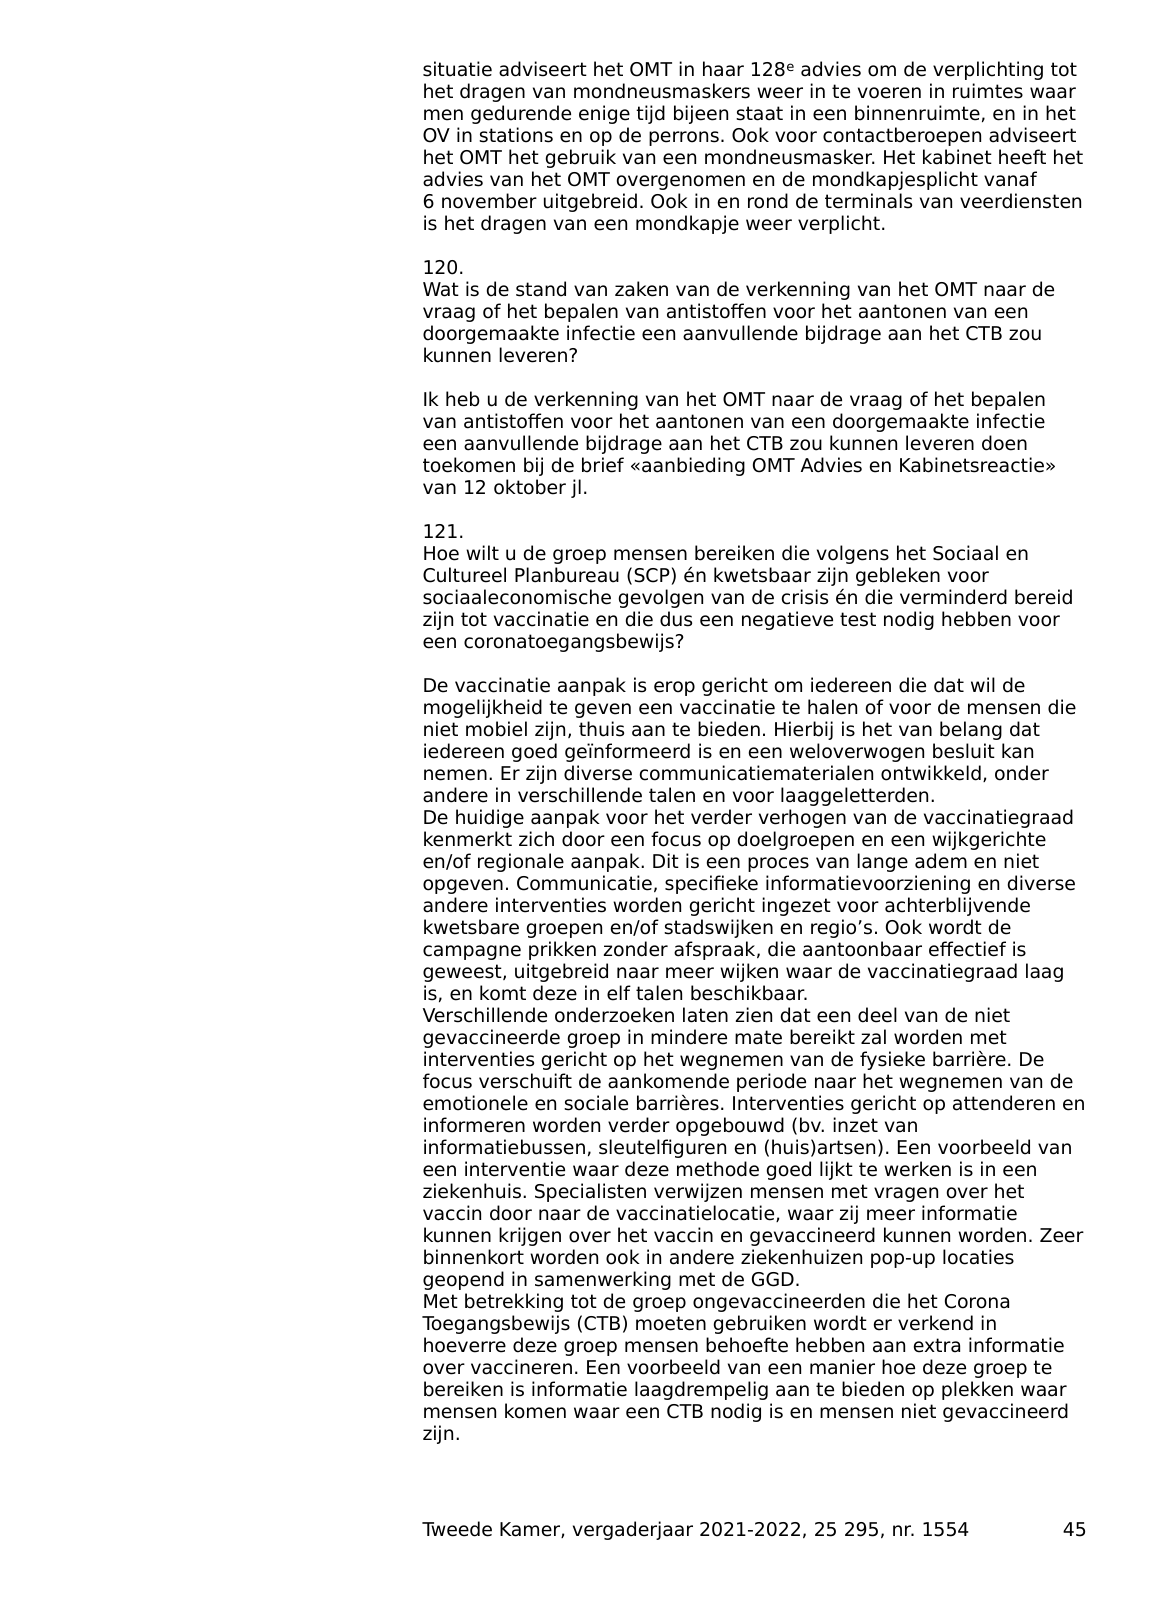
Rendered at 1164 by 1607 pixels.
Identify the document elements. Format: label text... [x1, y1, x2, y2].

text De vaccinatie aanpak is erop gericht om iedereen die dat wil de mogelijkheid te geven een vaccinatie te halen of voor de mensen die niet mobiel zijn, thuis aan te bieden. Hierbij is het van belang dat iedereen goed geïnformeerd is en een weloverwogen besluit kan nemen. Er zijn diverse communicatiematerialen ontwikkeld, onder andere in verschillende talen en voor laaggeletterden. [422, 675, 1087, 807]
text De huidige aanpak voor het verder verhogen van de vaccinatiegraad kenmerkt zich door een focus op doelgroepen en een wijkgerichte en/of regionale aanpak. Dit is een proces van lange adem en niet opgeven. Communicatie, specifieke informatievoorziening en diverse andere interventies worden gericht ingezet voor achterblijvende kwetsbare groepen en/of stadswijken en regio’s. Ook wordt de campagne prikken zonder afspraak, die aantoonbaar effectief is geweest, uitgebreid naar meer wijken waar de vaccinatiegraad laag is, en komt deze in elf talen beschikbaar. [422, 807, 1087, 1005]
text 121. [422, 521, 1087, 543]
text Verschillende onderzoeken laten zien dat een deel van de niet gevaccineerde groep in mindere mate bereikt zal worden met interventies gericht op het wegnemen van de fysieke barrière. De focus verschuift de aankomende periode naar het wegnemen van de emotionele en sociale barrières. Interventies gericht op attenderen en informeren worden verder opgebouwd (bv. inzet van informatiebussen, sleutelfiguren en (huis)artsen). Een voorbeeld van een interventie waar deze methode goed lijkt te werken is in een ziekenhuis. Specialisten verwijzen mensen met vragen over het vaccin door naar de vaccinatielocatie, waar zij meer informatie kunnen krijgen over het vaccin en gevaccineerd kunnen worden. Zeer binnenkort worden ook in andere ziekenhuizen pop-up locaties geopend in samenwerking met de GGD. [422, 1005, 1087, 1291]
text Wat is de stand van zaken van de verkenning van het OMT naar de vraag of het bepalen van antistoffen voor het aantonen van een doorgemaakte infectie een aanvullende bijdrage aan het CTB zou kunnen leveren? [422, 279, 1087, 367]
text Ik heb u de verkenning van het OMT naar de vraag of het bepalen van antistoffen voor het aantonen van een doorgemaakte infectie een aanvullende bijdrage aan het CTB zou kunnen leveren doen toekomen bij de brief «aanbieding OMT Advies en Kabinetsreactie» van 12 oktober jl. [422, 389, 1087, 499]
text situatie adviseert het OMT in haar 128e advies om de verplichting tot het dragen van mondneusmaskers weer in te voeren in ruimtes waar men gedurende enige tijd bijeen staat in een binnenruimte, en in het OV in stations en op de perrons. Ook voor contactberoepen adviseert het OMT het gebruik van een mondneusmasker. Het kabinet heeft het advies van het OMT overgenomen en de mondkapjesplicht vanaf 6 november uitgebreid. Ook in en rond de terminals van veerdiensten is het dragen van een mondkapje weer verplicht. [422, 59, 1087, 235]
text Hoe wilt u de groep mensen bereiken die volgens het Sociaal en Cultureel Planbureau (SCP) én kwetsbaar zijn gebleken voor sociaaleconomische gevolgen van de crisis én die verminderd bereid zijn tot vaccinatie en die dus een negatieve test nodig hebben voor een coronatoegangsbewijs? [422, 543, 1087, 653]
text Met betrekking tot de groep ongevaccineerden die het Corona Toegangsbewijs (CTB) moeten gebruiken wordt er verkend in hoeverre deze groep mensen behoefte hebben aan extra informatie over vaccineren. Een voorbeeld van een manier hoe deze groep te bereiken is informatie laagdrempelig aan te bieden op plekken waar mensen komen waar een CTB nodig is en mensen niet gevaccineerd zijn. [422, 1291, 1087, 1444]
text 120. [422, 257, 1087, 279]
